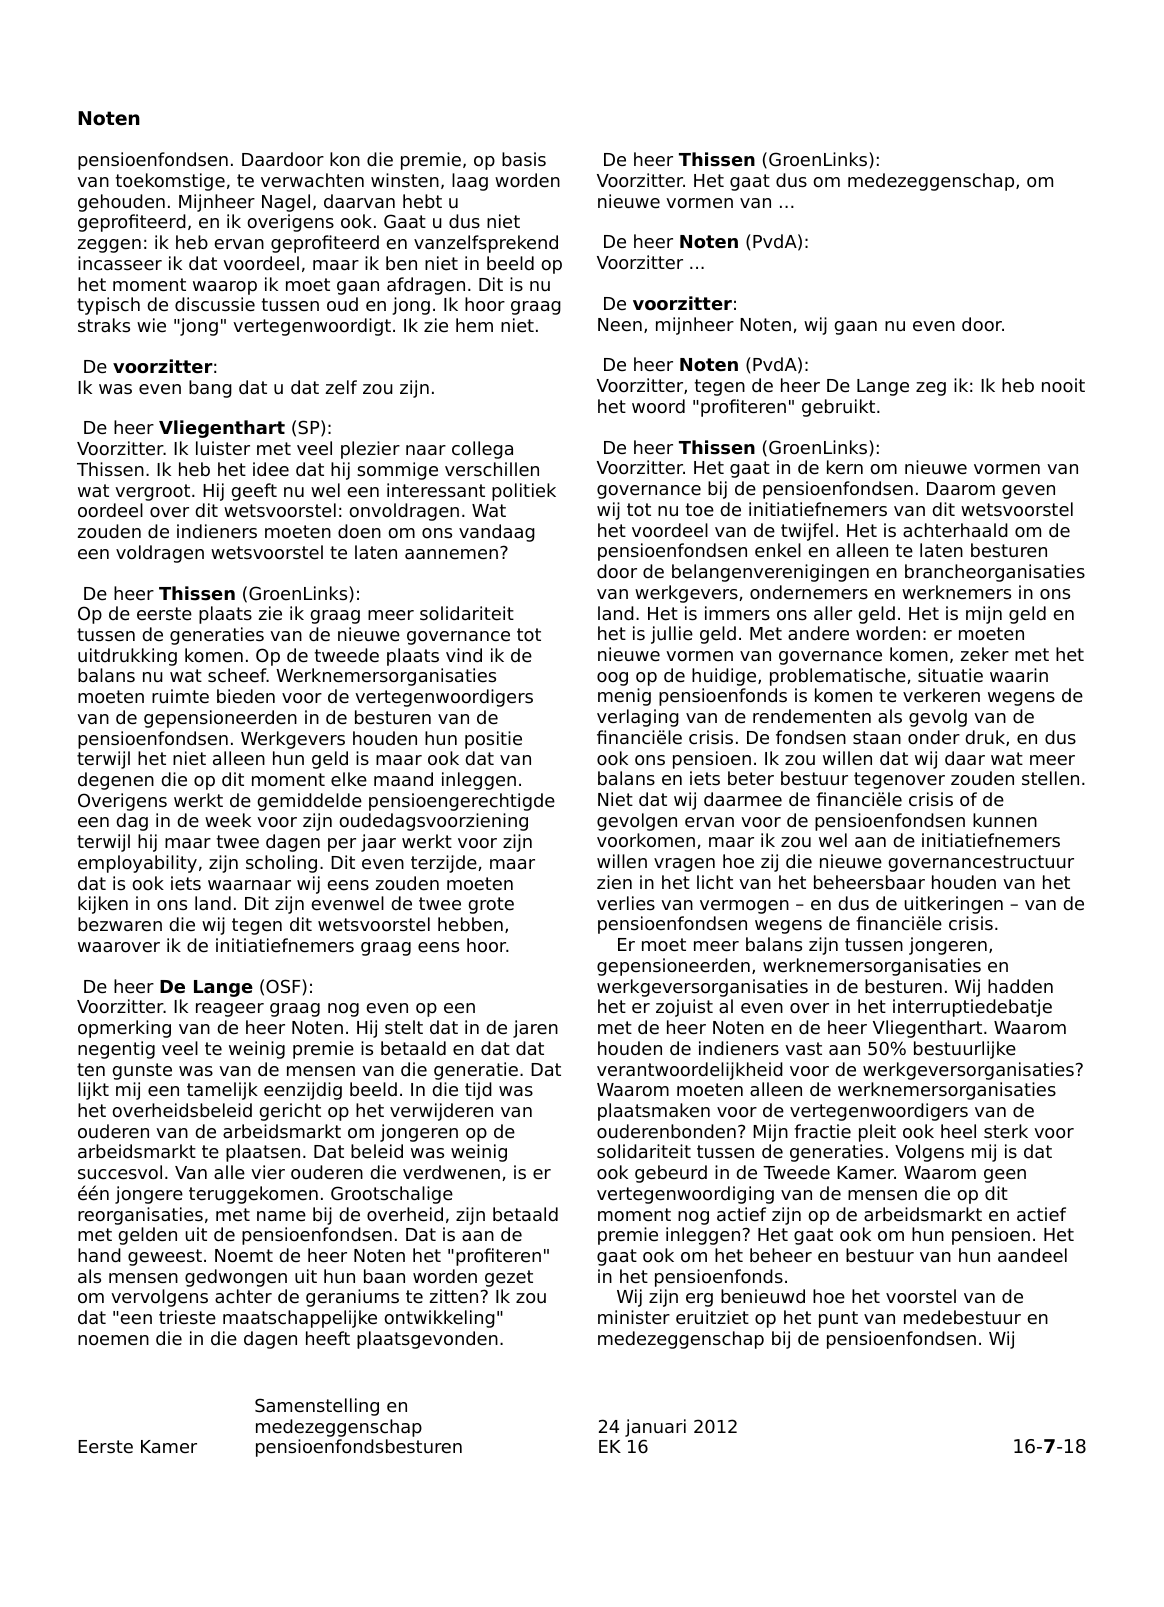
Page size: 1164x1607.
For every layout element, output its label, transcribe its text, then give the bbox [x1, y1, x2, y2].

text Ik was even bang dat u dat zelf zou zijn. [77, 377, 567, 398]
text De voorzitter: [596, 294, 1087, 314]
text pensioenfondsen. Daardoor kon die premie, op basis van toekomstige, te verwachten winsten, laag worden gehouden. Mijnheer Nagel, daarvan hebt u geprofiteerd, en ik overigens ook. Gaat u dus niet zeggen: ik heb ervan geprofiteerd en vanzelfsprekend incasseer ik dat voordeel, maar ik ben niet in beeld op het moment waarop ik moet gaan afdragen. Dit is nu typisch de discussie tussen oud en jong. Ik hoor graag straks wie "jong" vertegenwoordigt. Ik zie hem niet. [77, 150, 567, 337]
text Op de eerste plaats zie ik graag meer solidariteit tussen de generaties van de nieuwe governance tot uitdrukking komen. Op de tweede plaats vind ik de balans nu wat scheef. Werknemersorganisaties moeten ruimte bieden voor de vertegenwoordigers van de gepensioneerden in de besturen van de pensioenfondsen. Werkgevers houden hun positie terwijl het niet alleen hun geld is maar ook dat van degenen die op dit moment elke maand inleggen. Overigens werkt de gemiddelde pensioengerechtigde een dag in de week voor zijn oudedagsvoorziening terwijl hij maar twee dagen per jaar werkt voor zijn employability, zijn scholing. Dit even terzijde, maar dat is ook iets waarnaar wij eens zouden moeten kijken in ons land. Dit zijn evenwel de twee grote bezwaren die wij tegen dit wetsvoorstel hebben, waarover ik de initiatiefnemers graag eens hoor. [77, 604, 567, 956]
text Voorzitter. Ik luister met veel plezier naar collega Thissen. Ik heb het idee dat hij sommige verschillen wat vergroot. Hij geeft nu wel een interessant politiek oordeel over dit wetsvoorstel: onvoldragen. Wat zouden de indieners moeten doen om ons vandaag een voldragen wetsvoorstel te laten aannemen? [77, 439, 567, 563]
text Voorzitter, tegen de heer De Lange zeg ik: Ik heb nooit het woord "profiteren" gebruikt. [596, 376, 1087, 417]
text De heer Thissen (GroenLinks): [596, 150, 1087, 171]
text De voorzitter: [77, 357, 567, 377]
text De heer Thissen (GroenLinks): [77, 583, 567, 604]
text Wij zijn erg benieuwd hoe het voorstel van de minister eruitziet op het punt van medebestuur en medezeggenschap bij de pensioenfondsen. Wij [596, 1287, 1087, 1349]
text Voorzitter ... [596, 253, 1087, 274]
text De heer Vliegenthart (SP): [77, 418, 567, 439]
text Neen, mijnheer Noten, wij gaan nu even door. [596, 314, 1087, 335]
text De heer Noten (PvdA): [596, 355, 1087, 376]
text De heer De Lange (OSF): [77, 976, 567, 997]
text De heer Thissen (GroenLinks): [596, 437, 1087, 458]
text Voorzitter. Ik reageer graag nog even op een opmerking van de heer Noten. Hij stelt dat in de jaren negentig veel te weinig premie is betaald en dat dat ten gunste was van de mensen van die generatie. Dat lijkt mij een tamelijk eenzijdig beeld. In die tijd was het overheidsbeleid gericht op het verwijderen van ouderen van de arbeidsmarkt om jongeren op de arbeidsmarkt te plaatsen. Dat beleid was weinig succesvol. Van alle vier ouderen die verdwenen, is er één jongere teruggekomen. Grootschalige reorganisaties, met name bij de overheid, zijn betaald met gelden uit de pensioenfondsen. Dat is aan de hand geweest. Noemt de heer Noten het "profiteren" als mensen gedwongen uit hun baan worden gezet om vervolgens achter de geraniums te zitten? Ik zou dat "een trieste maatschappelijke ontwikkeling" noemen die in die dagen heeft plaatsgevonden. [77, 997, 567, 1349]
text Voorzitter. Het gaat dus om medezeggenschap, om nieuwe vormen van ... [596, 171, 1087, 212]
text Voorzitter. Het gaat in de kern om nieuwe vormen van governance bij de pensioenfondsen. Daarom geven wij tot nu toe de initiatiefnemers van dit wetsvoorstel het voordeel van de twijfel. Het is achterhaald om de pensioenfondsen enkel en alleen te laten besturen door de belangenverenigingen en brancheorganisaties van werkgevers, ondernemers en werknemers in ons land. Het is immers ons aller geld. Het is mijn geld en het is jullie geld. Met andere worden: er moeten nieuwe vormen van governance komen, zeker met het oog op de huidige, problematische, situatie waarin menig pensioenfonds is komen te verkeren wegens de verlaging van de rendementen als gevolg van de financiële crisis. De fondsen staan onder druk, en dus ook ons pensioen. Ik zou willen dat wij daar wat meer balans en iets beter bestuur tegenover zouden stellen. Niet dat wij daarmee de financiële crisis of de gevolgen ervan voor de pensioenfondsen kunnen voorkomen, maar ik zou wel aan de initiatiefnemers willen vragen hoe zij die nieuwe governancestructuur zien in het licht van het beheersbaar houden van het verlies van vermogen – en dus de uitkeringen – van de pensioenfondsen wegens de financiële crisis. [596, 458, 1087, 935]
text De heer Noten (PvdA): [596, 232, 1087, 253]
text Er moet meer balans zijn tussen jongeren, gepensioneerden, werknemersorganisaties en werkgeversorganisaties in de besturen. Wij hadden het er zojuist al even over in het interruptiedebatje met de heer Noten en de heer Vliegenthart. Waarom houden de indieners vast aan 50% bestuurlijke verantwoordelijkheid voor de werkgeversorganisaties? Waarom moeten alleen de werknemersorganisaties plaatsmaken voor de vertegenwoordigers van de ouderenbonden? Mijn fractie pleit ook heel sterk voor solidariteit tussen de generaties. Volgens mij is dat ook gebeurd in de Tweede Kamer. Waarom geen vertegenwoordiging van de mensen die op dit moment nog actief zijn op de arbeidsmarkt en actief premie inleggen? Het gaat ook om hun pensioen. Het gaat ook om het beheer en bestuur van hun aandeel in het pensioenfonds. [596, 935, 1087, 1287]
